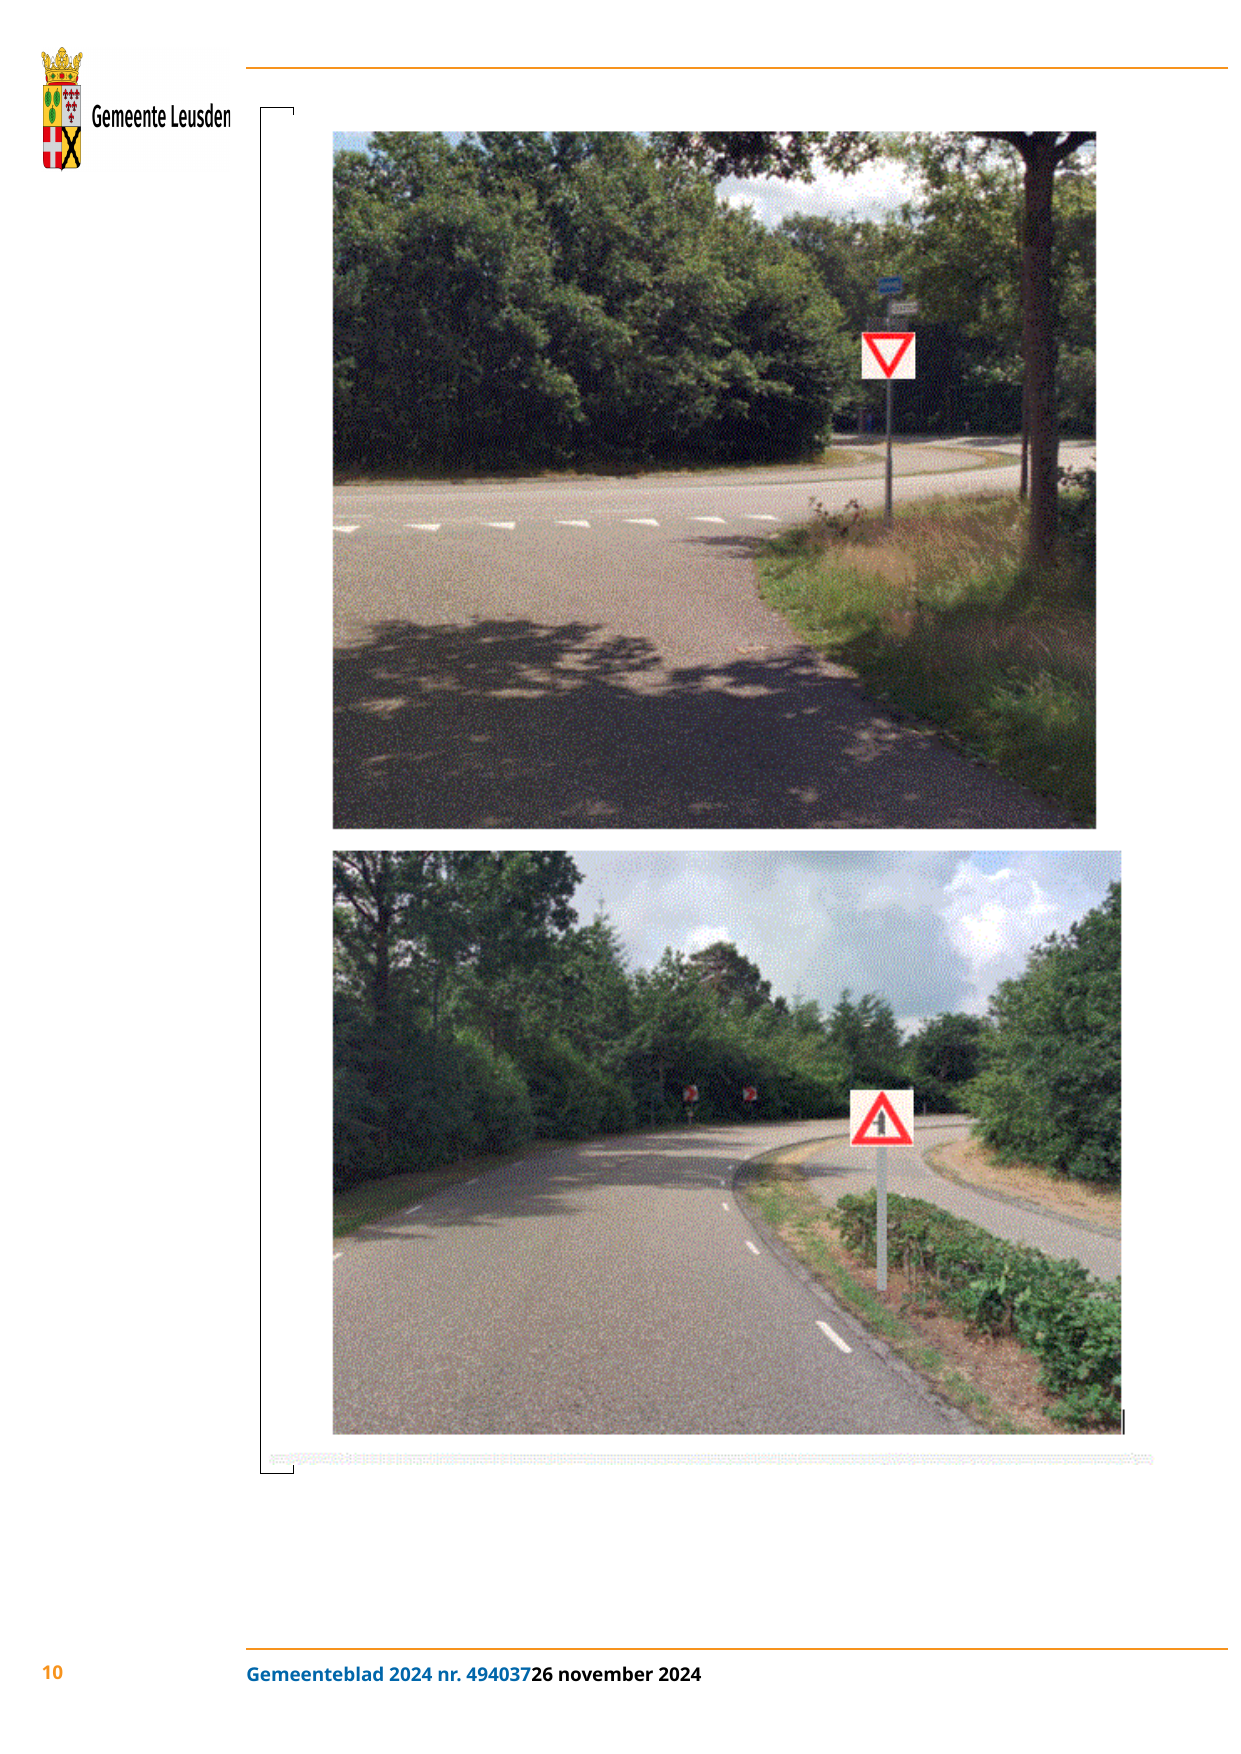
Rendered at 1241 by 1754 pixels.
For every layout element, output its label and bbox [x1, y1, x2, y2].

picture [268, 115, 1155, 1465]
picture [41, 47, 231, 172]
